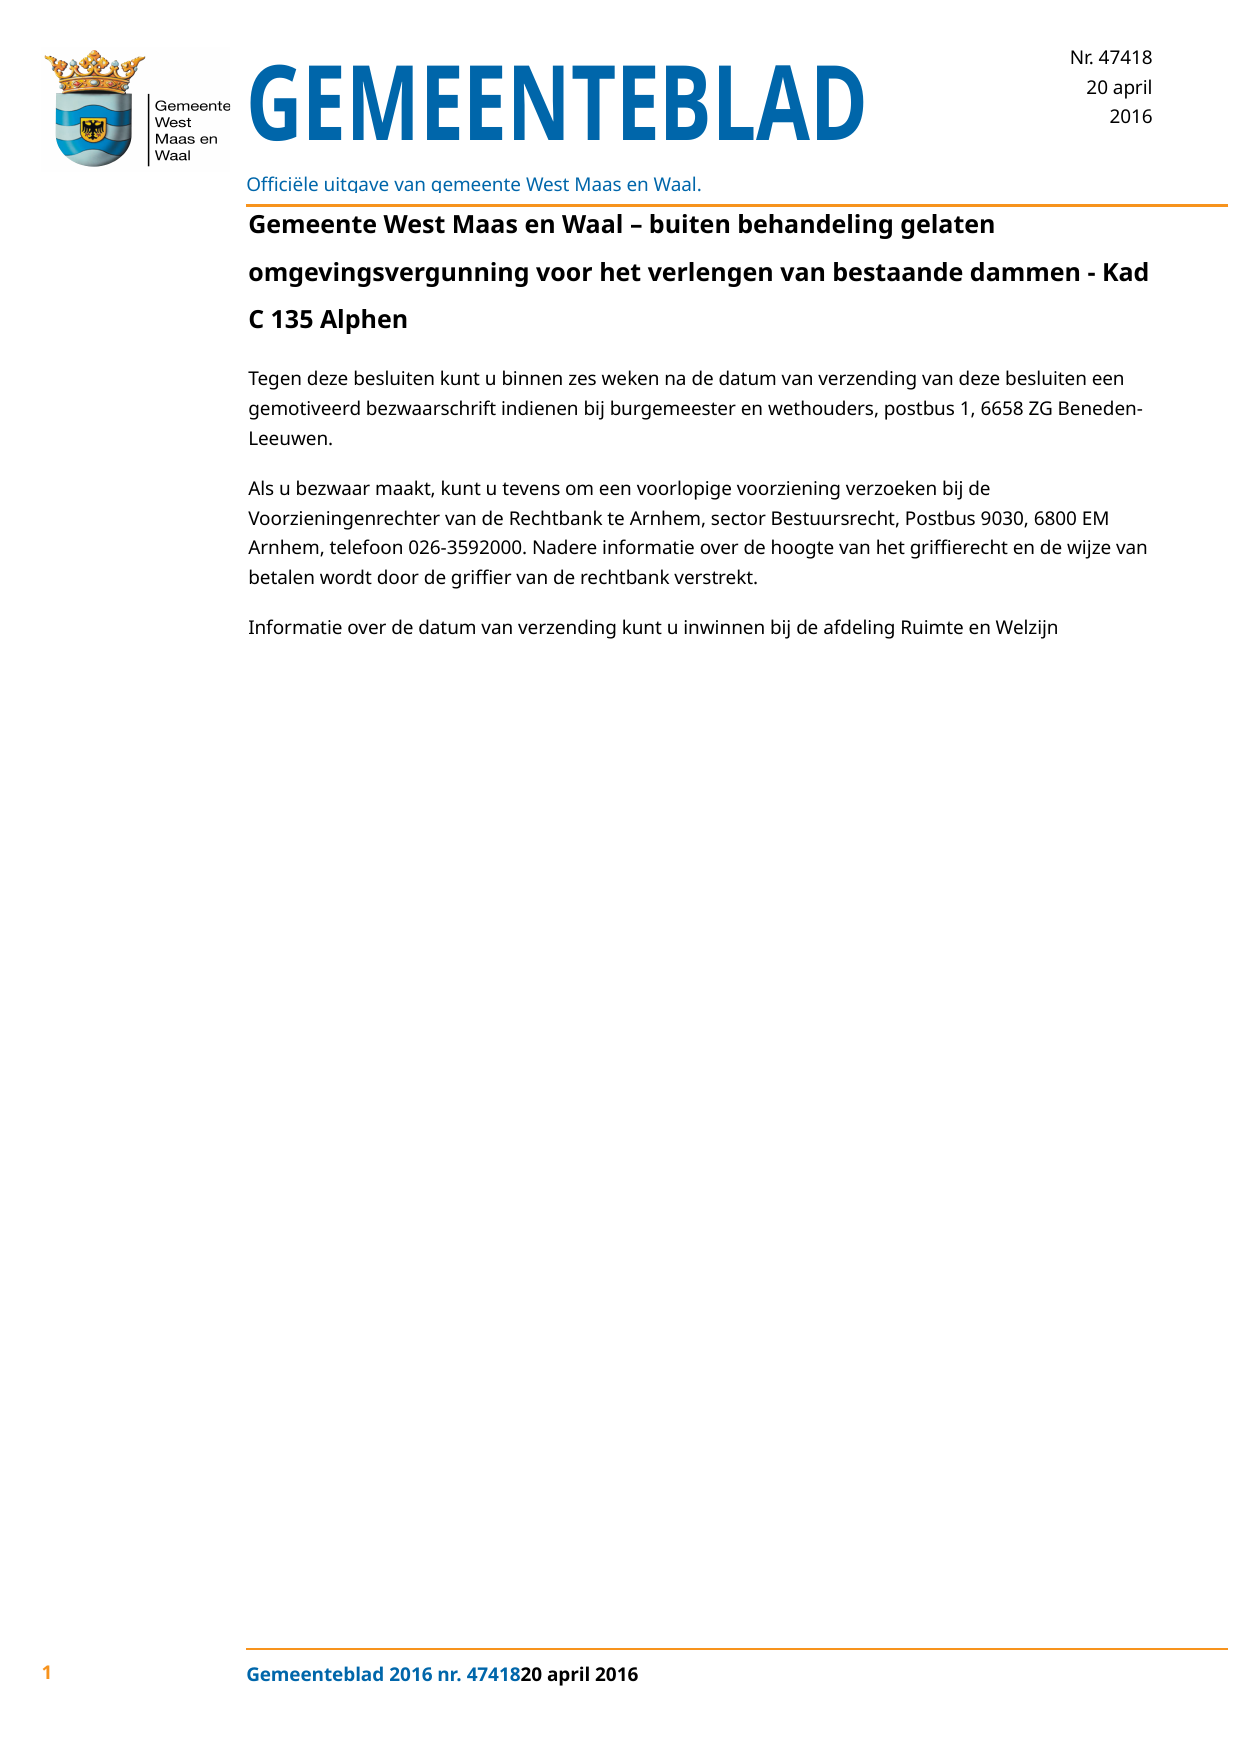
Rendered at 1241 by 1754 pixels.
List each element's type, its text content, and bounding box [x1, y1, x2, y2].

text Tegen deze besluiten kunt u binnen zes weken na de datum van verzending van deze besluiten een gemotiveerd bezwaarschrift indienen bij burgemeester en wethouders, postbus 1, 6658 ZG Beneden-Leeuwen. [248, 366, 1152, 450]
picture [41, 47, 231, 172]
text Informatie over de datum van verzending kunt u inwinnen bij de afdeling Ruimte en Welzijn [248, 614, 1152, 640]
text Als u bezwaar maakt, kunt u tevens om een voorlopige voorziening verzoeken bij de Voorzieningenrechter van de Rechtbank te Arnhem, sector Bestuursrecht, Postbus 9030, 6800 EM Arnhem, telefoon 026-3592000. Nadere informatie over de hoogte van het griffierecht en de wijze van betalen wordt door de griffier van de rechtbank verstrekt. [248, 475, 1152, 589]
text Gemeente West Maas en Waal – buiten behandeling gelaten omgevingsvergunning voor het verlengen van bestaande dammen - Kad C 135 Alphen [248, 207, 1152, 336]
